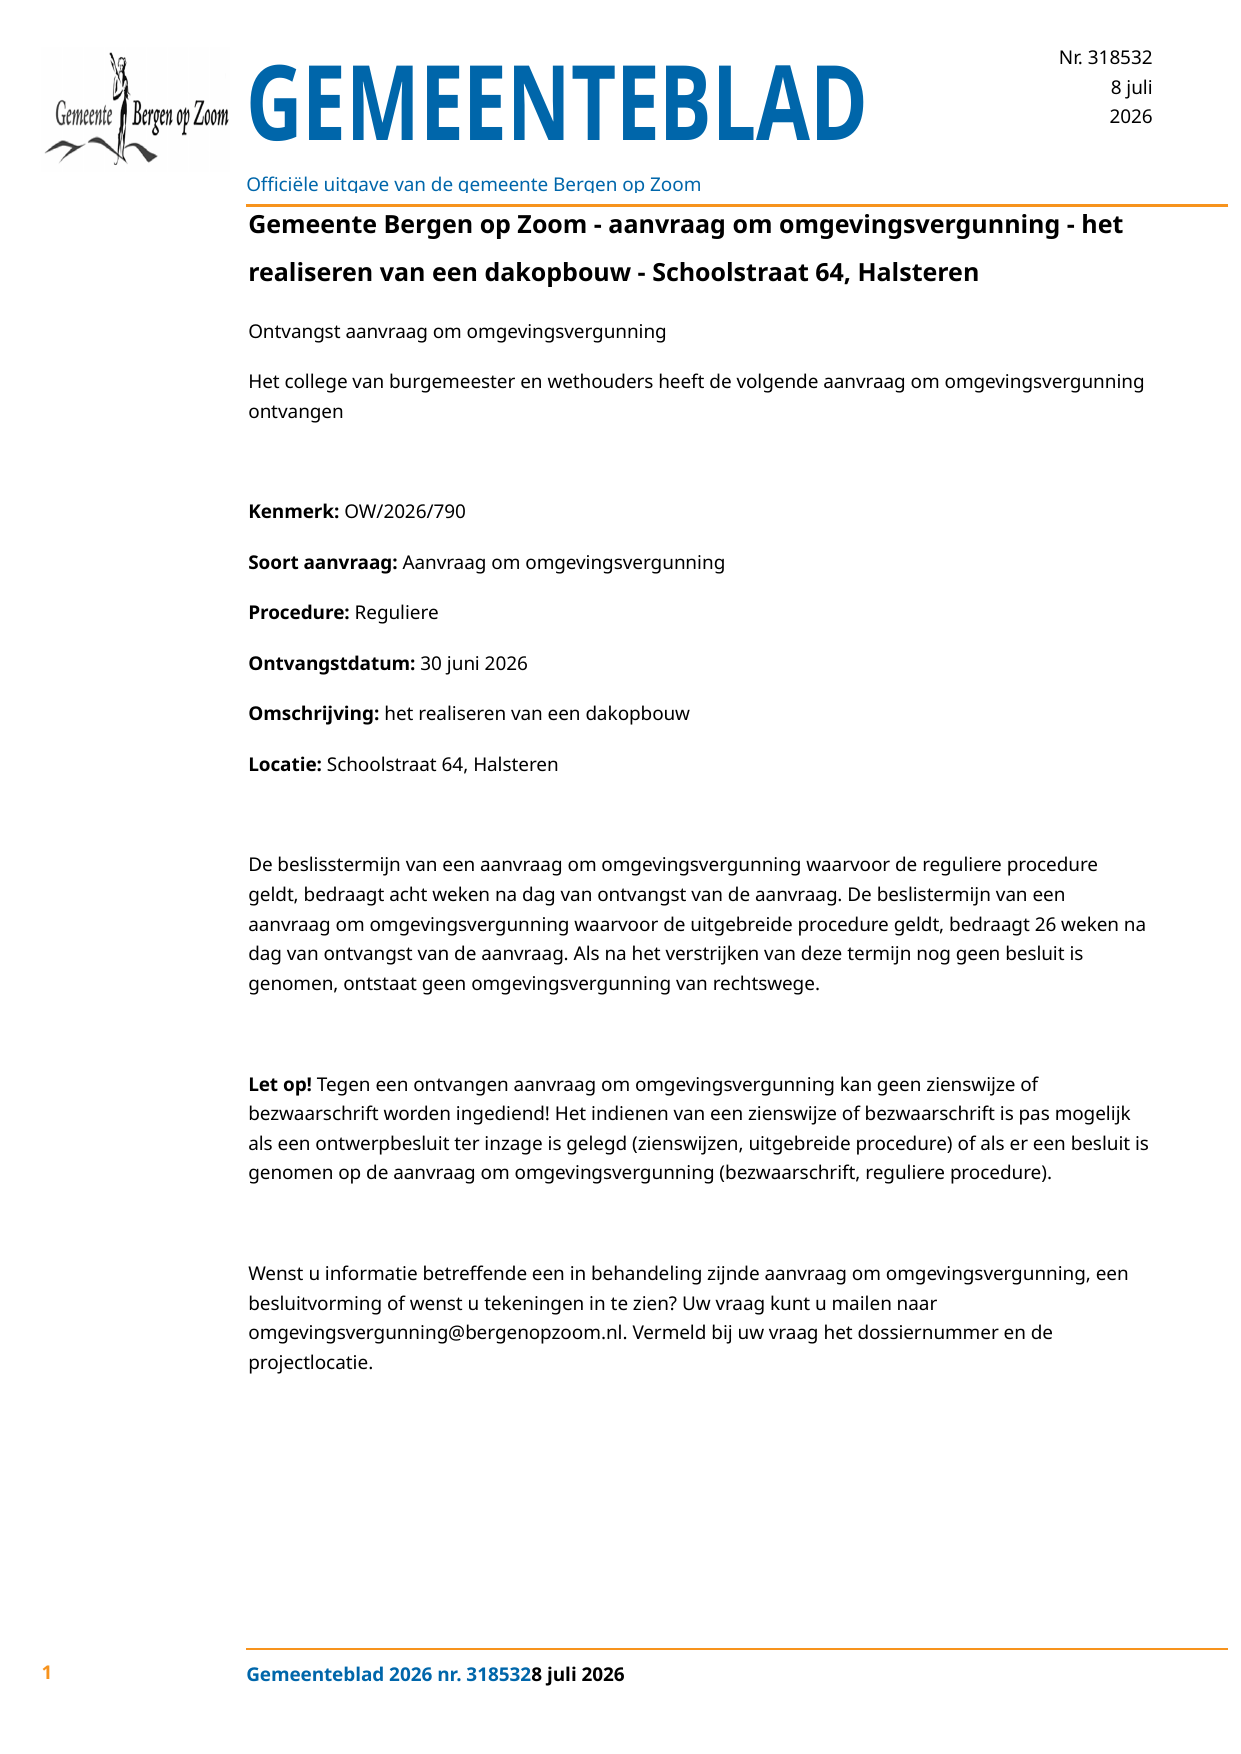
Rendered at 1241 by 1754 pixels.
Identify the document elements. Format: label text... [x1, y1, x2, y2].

text Ontvangst aanvraag om omgevingsvergunning [248, 318, 1152, 344]
text Locatie: Schoolstraat 64, Halsteren [248, 751, 1152, 777]
text Gemeente Bergen op Zoom - aanvraag om omgevingsvergunning - het realiseren van een dakopbouw - Schoolstraat 64, Halsteren [248, 207, 1152, 288]
text Kenmerk: OW/2026/790 [248, 499, 1152, 524]
text Ontvangstdatum: 30 juni 2026 [248, 650, 1152, 676]
text De beslisstermijn van een aanvraag om omgevingsvergunning waarvoor de reguliere procedure geldt, bedraagt acht weken na dag van ontvangst van de aanvraag. De beslistermijn van een aanvraag om omgevingsvergunning waarvoor de uitgebreide procedure geldt, bedraagt 26 weken na dag van ontvangst van de aanvraag. Als na het verstrijken van deze termijn nog geen besluit is genomen, ontstaat geen omgevingsvergunning van rechtswege. [248, 852, 1152, 996]
text Het college van burgemeester en wethouders heeft de volgende aanvraag om omgevingsvergunning ontvangen [248, 368, 1152, 424]
picture [41, 47, 231, 172]
text Let op! Tegen een ontvangen aanvraag om omgevingsvergunning kan geen zienswijze of bezwaarschrift worden ingediend! Het indienen van een zienswijze of bezwaarschrift is pas mogelijk als een ontwerpbesluit ter inzage is gelegd (zienswijzen, uitgebreide procedure) of als er een besluit is genomen op de aanvraag om omgevingsvergunning (bezwaarschrift, reguliere procedure). [248, 1071, 1152, 1185]
text Omschrijving: het realiseren van een dakopbouw [248, 700, 1152, 726]
text Procedure: Reguliere [248, 599, 1152, 625]
text Soort aanvraag: Aanvraag om omgevingsvergunning [248, 549, 1152, 575]
text Wenst u informatie betreffende een in behandeling zijnde aanvraag om omgevingsvergunning, een besluitvorming of wenst u tekeningen in te zien? Uw vraag kunt u mailen naar omgevingsvergunning@bergenopzoom.nl. Vermeld bij uw vraag het dossiernummer en de projectlocatie. [248, 1260, 1152, 1375]
